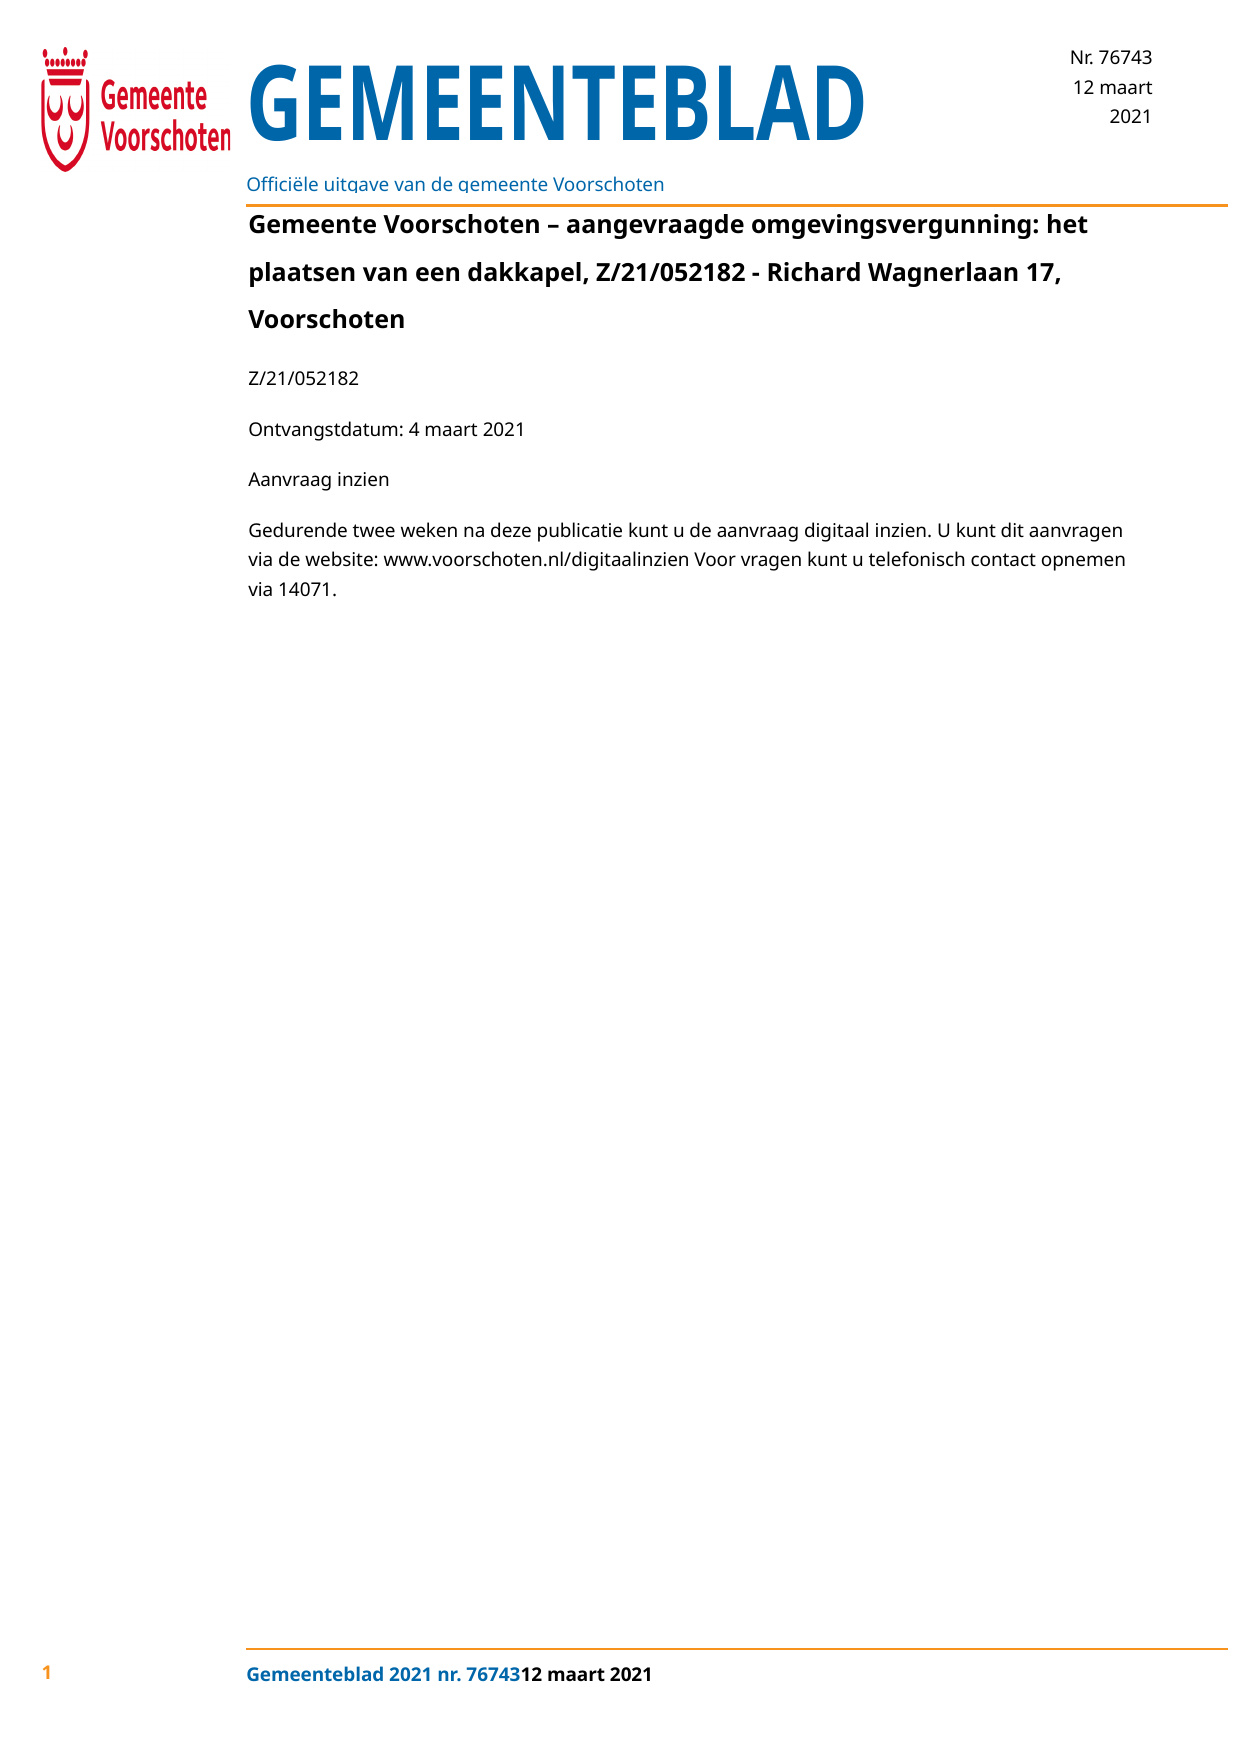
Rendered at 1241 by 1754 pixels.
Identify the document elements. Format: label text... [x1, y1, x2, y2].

text Aanvraag inzien [248, 466, 1152, 492]
text Z/21/052182 [248, 366, 1152, 391]
text Ontvangstdatum: 4 maart 2021 [248, 416, 1152, 442]
text Gedurende twee weken na deze publicatie kunt u de aanvraag digitaal inzien. U kunt dit aanvragen via de website: www.voorschoten.nl/digitaalinzien Voor vragen kunt u telefonisch contact opnemen via 14071. [248, 517, 1152, 602]
text Gemeente Voorschoten – aangevraagde omgevingsvergunning: het plaatsen van een dakkapel, Z/21/052182 - Richard Wagnerlaan 17, Voorschoten [248, 207, 1152, 336]
picture [41, 47, 231, 172]
